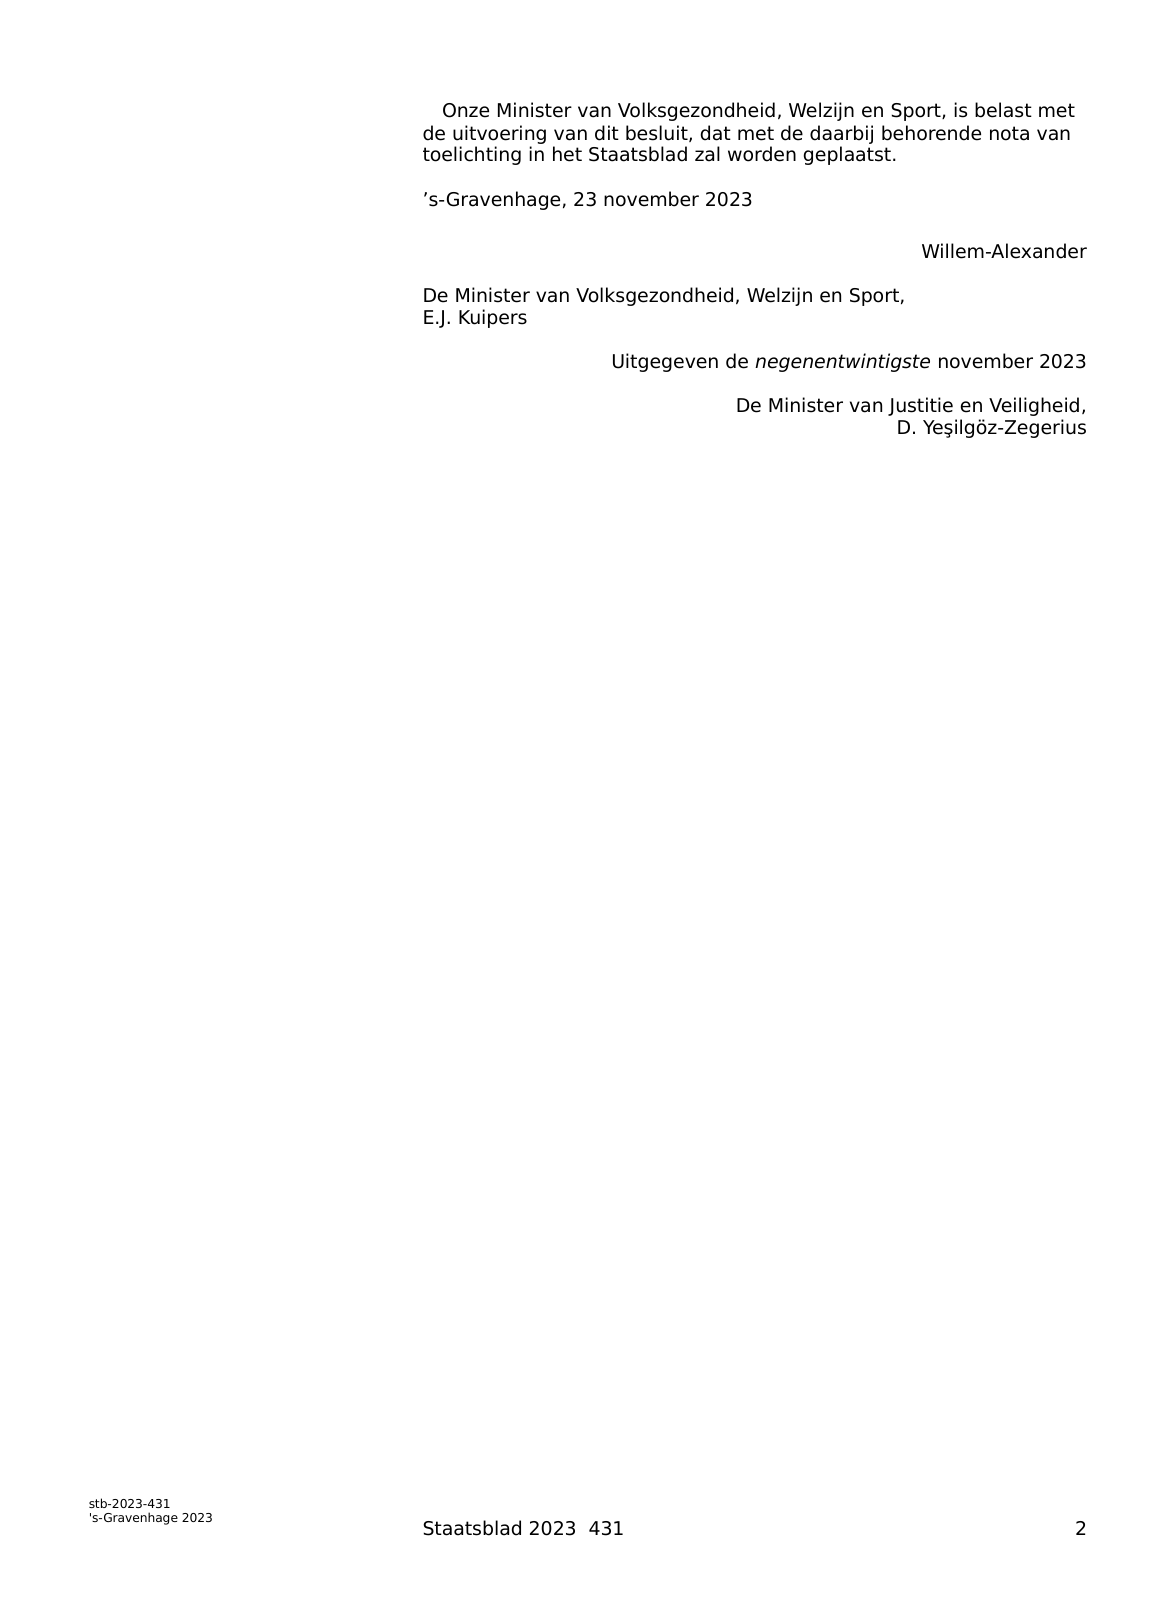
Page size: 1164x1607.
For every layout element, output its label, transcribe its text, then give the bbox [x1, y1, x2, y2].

text 's-Gravenhage 2023 [88, 1511, 323, 1525]
text ’s-Gravenhage, 23 november 2023 [422, 188, 1087, 211]
text stb-2023-431 [88, 1497, 323, 1511]
text De Minister van Volksgezondheid, Welzijn en Sport, E.J. Kuipers [422, 285, 1087, 329]
text Willem-Alexander [422, 241, 1087, 262]
text Uitgegeven de negenentwintigste november 2023 [422, 351, 1087, 373]
text Onze Minister van Volksgezondheid, Welzijn en Sport, is belast met de uitvoering van dit besluit, dat met de daarbij behorende nota van toelichting in het Staatsblad zal worden geplaatst. [422, 100, 1087, 166]
text De Minister van Justitie en Veiligheid, D. Yeşilgöz-Zegerius [422, 395, 1087, 439]
